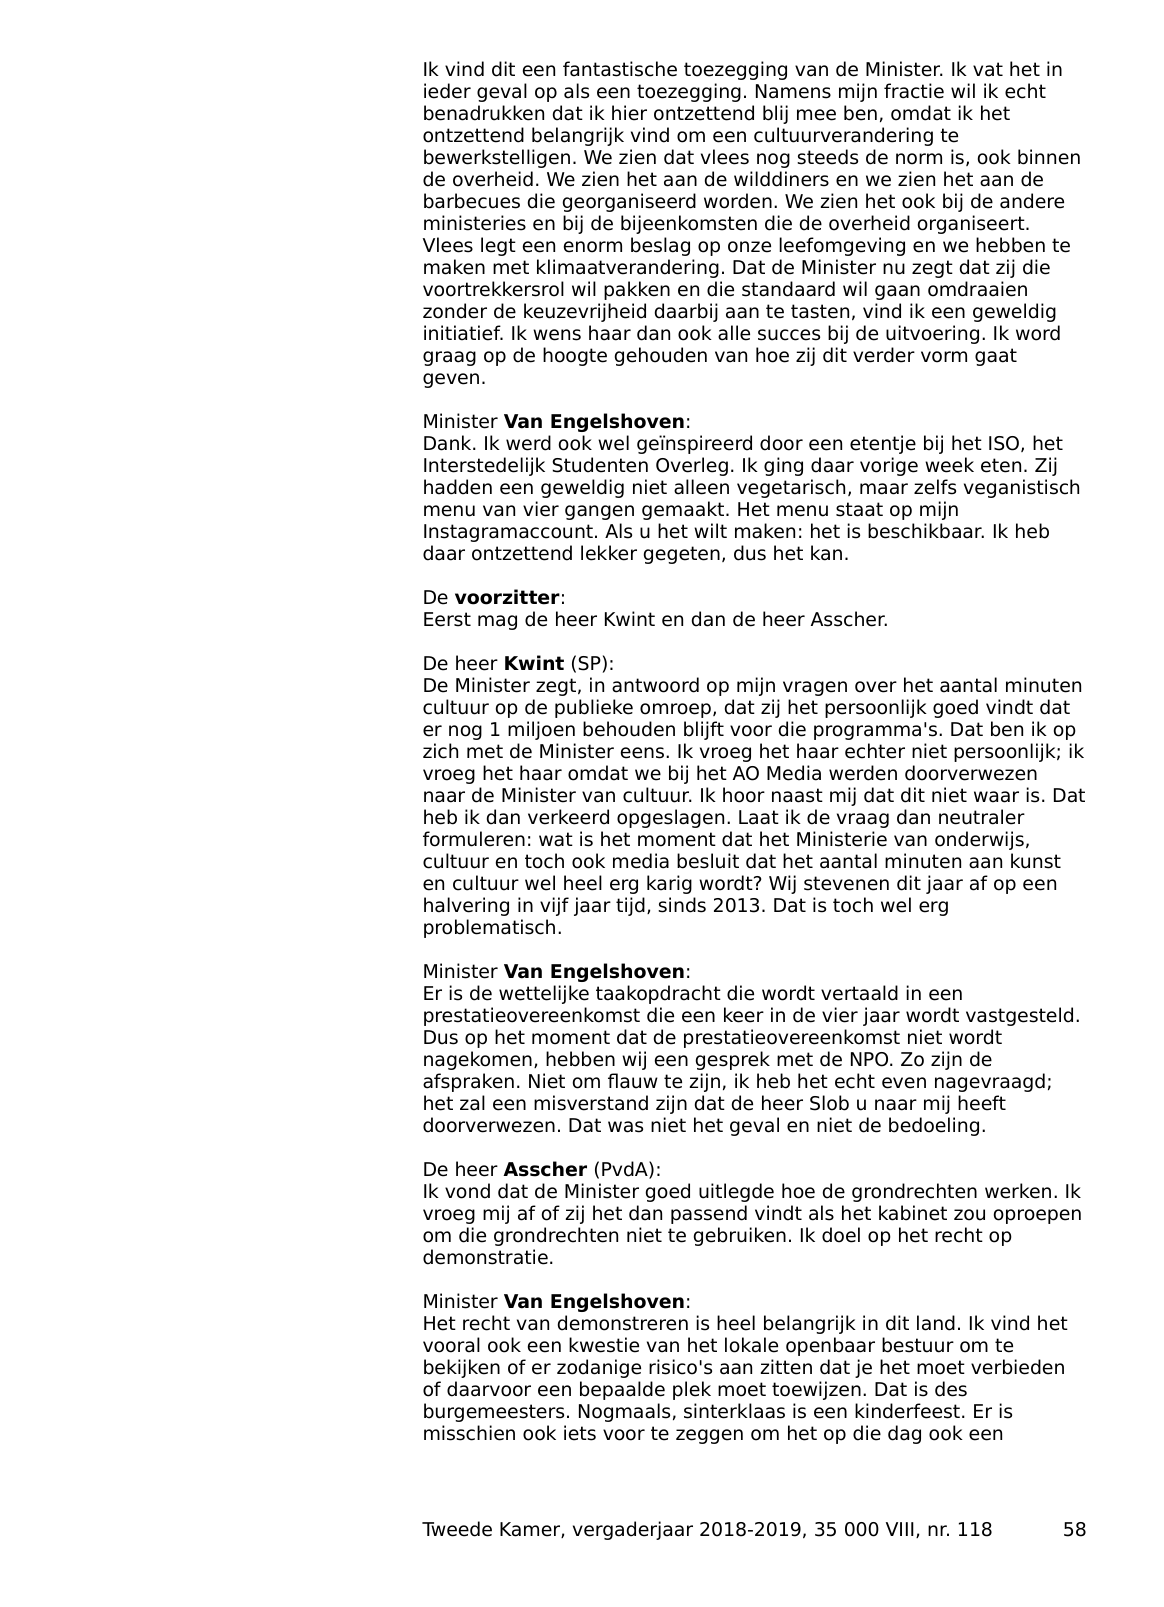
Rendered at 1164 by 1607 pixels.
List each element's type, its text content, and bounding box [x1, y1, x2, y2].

text Het recht van demonstreren is heel belangrijk in dit land. Ik vind het vooral ook een kwestie van het lokale openbaar bestuur om te bekijken of er zodanige risico's aan zitten dat je het moet verbieden of daarvoor een bepaalde plek moet toewijzen. Dat is des burgemeesters. Nogmaals, sinterklaas is een kinderfeest. Er is misschien ook iets voor te zeggen om het op die dag ook een [422, 1313, 1087, 1445]
text De heer Asscher (PvdA): [422, 1159, 1087, 1181]
text Minister Van Engelshoven: [422, 1291, 1087, 1313]
text Dank. Ik werd ook wel geïnspireerd door een etentje bij het ISO, het Interstedelijk Studenten Overleg. Ik ging daar vorige week eten. Zij hadden een geweldig niet alleen vegetarisch, maar zelfs veganistisch menu van vier gangen gemaakt. Het menu staat op mijn Instagramaccount. Als u het wilt maken: het is beschikbaar. Ik heb daar ontzettend lekker gegeten, dus het kan. [422, 433, 1087, 565]
text De heer Kwint (SP): [422, 653, 1087, 675]
text Minister Van Engelshoven: [422, 411, 1087, 433]
text Minister Van Engelshoven: [422, 961, 1087, 983]
text Ik vond dat de Minister goed uitlegde hoe de grondrechten werken. Ik vroeg mij af of zij het dan passend vindt als het kabinet zou oproepen om die grondrechten niet te gebruiken. Ik doel op het recht op demonstratie. [422, 1181, 1087, 1269]
text De Minister zegt, in antwoord op mijn vragen over het aantal minuten cultuur op de publieke omroep, dat zij het persoonlijk goed vindt dat er nog 1 miljoen behouden blijft voor die programma's. Dat ben ik op zich met de Minister eens. Ik vroeg het haar echter niet persoonlijk; ik vroeg het haar omdat we bij het AO Media werden doorverwezen naar de Minister van cultuur. Ik hoor naast mij dat dit niet waar is. Dat heb ik dan verkeerd opgeslagen. Laat ik de vraag dan neutraler formuleren: wat is het moment dat het Ministerie van onderwijs, cultuur en toch ook media besluit dat het aantal minuten aan kunst en cultuur wel heel erg karig wordt? Wij stevenen dit jaar af op een halvering in vijf jaar tijd, sinds 2013. Dat is toch wel erg problematisch. [422, 675, 1087, 939]
text Ik vind dit een fantastische toezegging van de Minister. Ik vat het in ieder geval op als een toezegging. Namens mijn fractie wil ik echt benadrukken dat ik hier ontzettend blij mee ben, omdat ik het ontzettend belangrijk vind om een cultuurverandering te bewerkstelligen. We zien dat vlees nog steeds de norm is, ook binnen de overheid. We zien het aan de wilddiners en we zien het aan de barbecues die georganiseerd worden. We zien het ook bij de andere ministeries en bij de bijeenkomsten die de overheid organiseert. Vlees legt een enorm beslag op onze leefomgeving en we hebben te maken met klimaatverandering. Dat de Minister nu zegt dat zij die voortrekkersrol wil pakken en die standaard wil gaan omdraaien zonder de keuzevrijheid daarbij aan te tasten, vind ik een geweldig initiatief. Ik wens haar dan ook alle succes bij de uitvoering. Ik word graag op de hoogte gehouden van hoe zij dit verder vorm gaat geven. [422, 59, 1087, 389]
text De voorzitter: [422, 587, 1087, 609]
text Eerst mag de heer Kwint en dan de heer Asscher. [422, 609, 1087, 631]
text Er is de wettelijke taakopdracht die wordt vertaald in een prestatieovereenkomst die een keer in de vier jaar wordt vastgesteld. Dus op het moment dat de prestatieovereenkomst niet wordt nagekomen, hebben wij een gesprek met de NPO. Zo zijn de afspraken. Niet om flauw te zijn, ik heb het echt even nagevraagd; het zal een misverstand zijn dat de heer Slob u naar mij heeft doorverwezen. Dat was niet het geval en niet de bedoeling. [422, 983, 1087, 1137]
